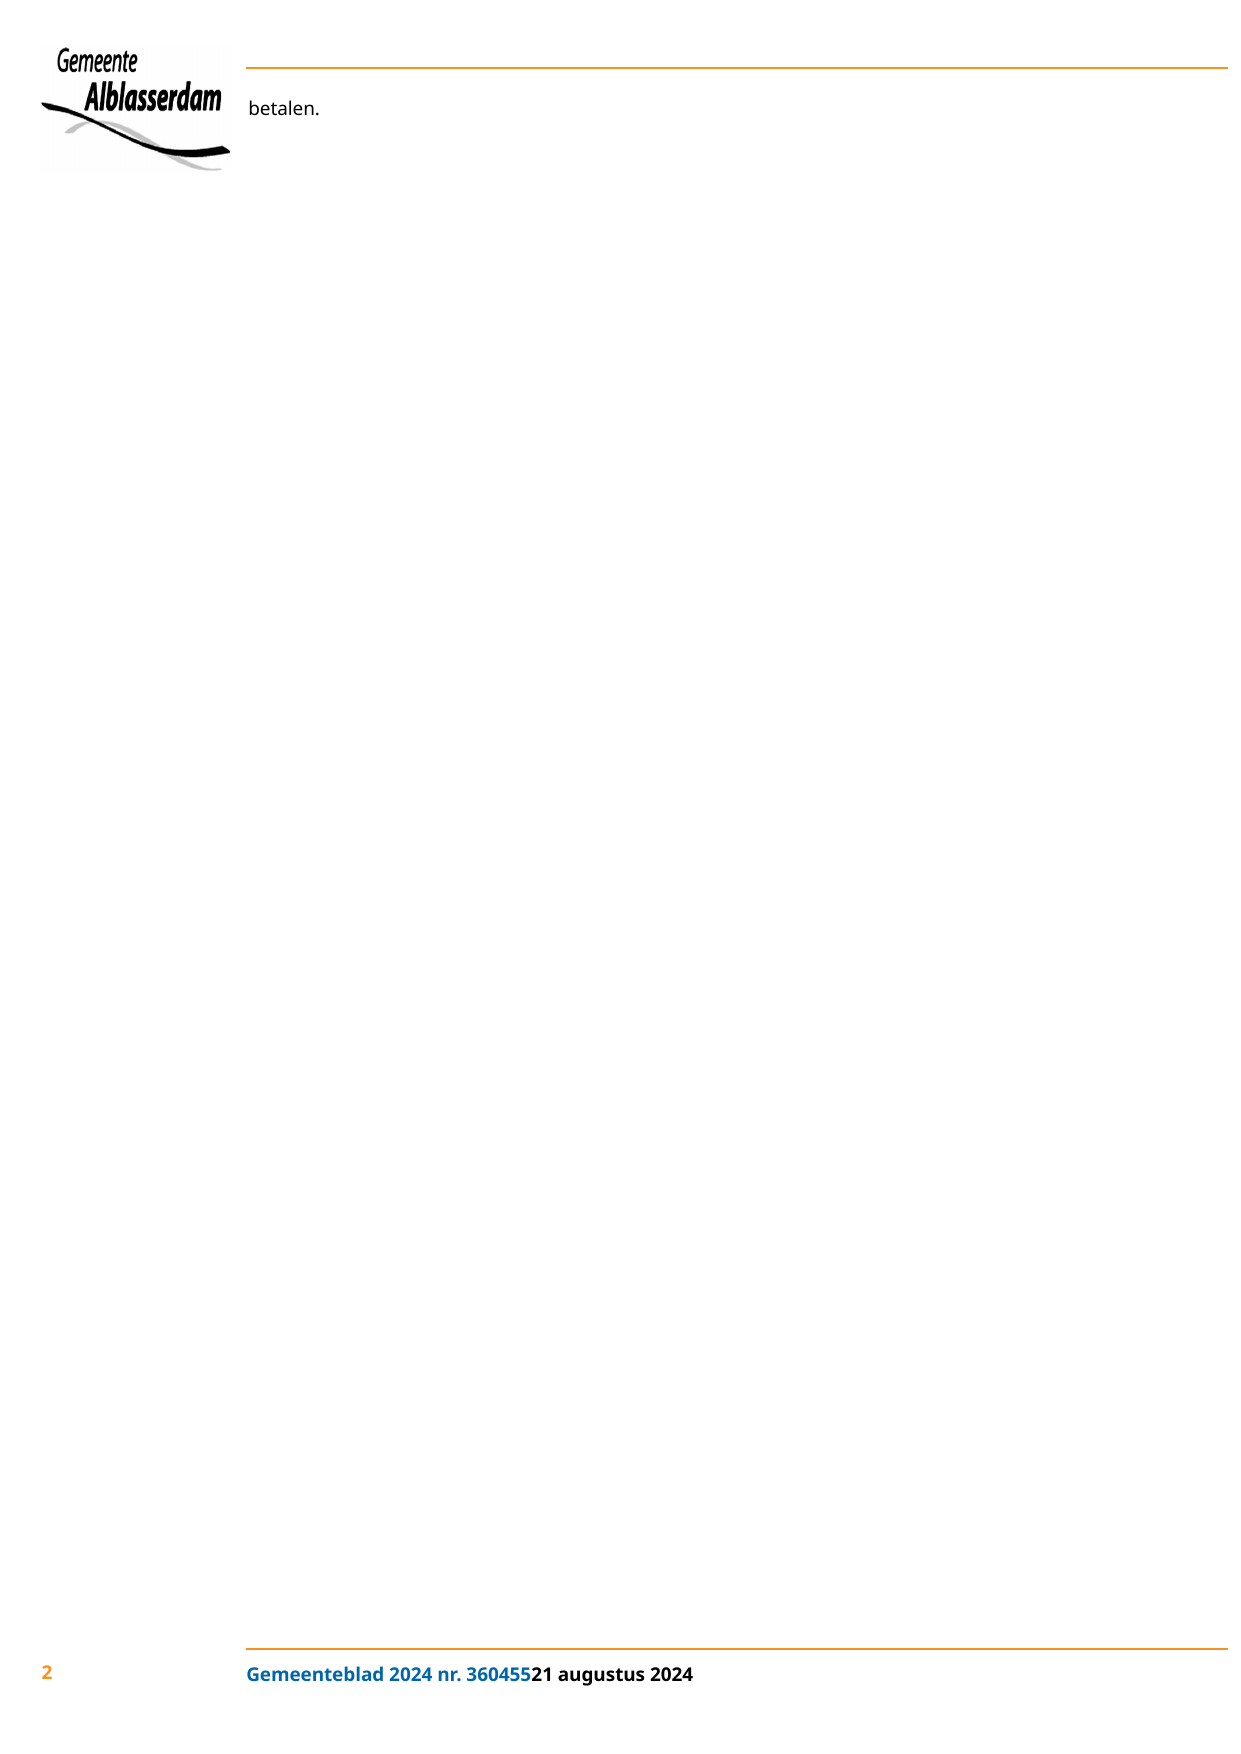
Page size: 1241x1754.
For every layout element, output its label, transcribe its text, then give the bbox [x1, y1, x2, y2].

text betalen. [248, 95, 1152, 121]
picture [41, 47, 231, 172]
